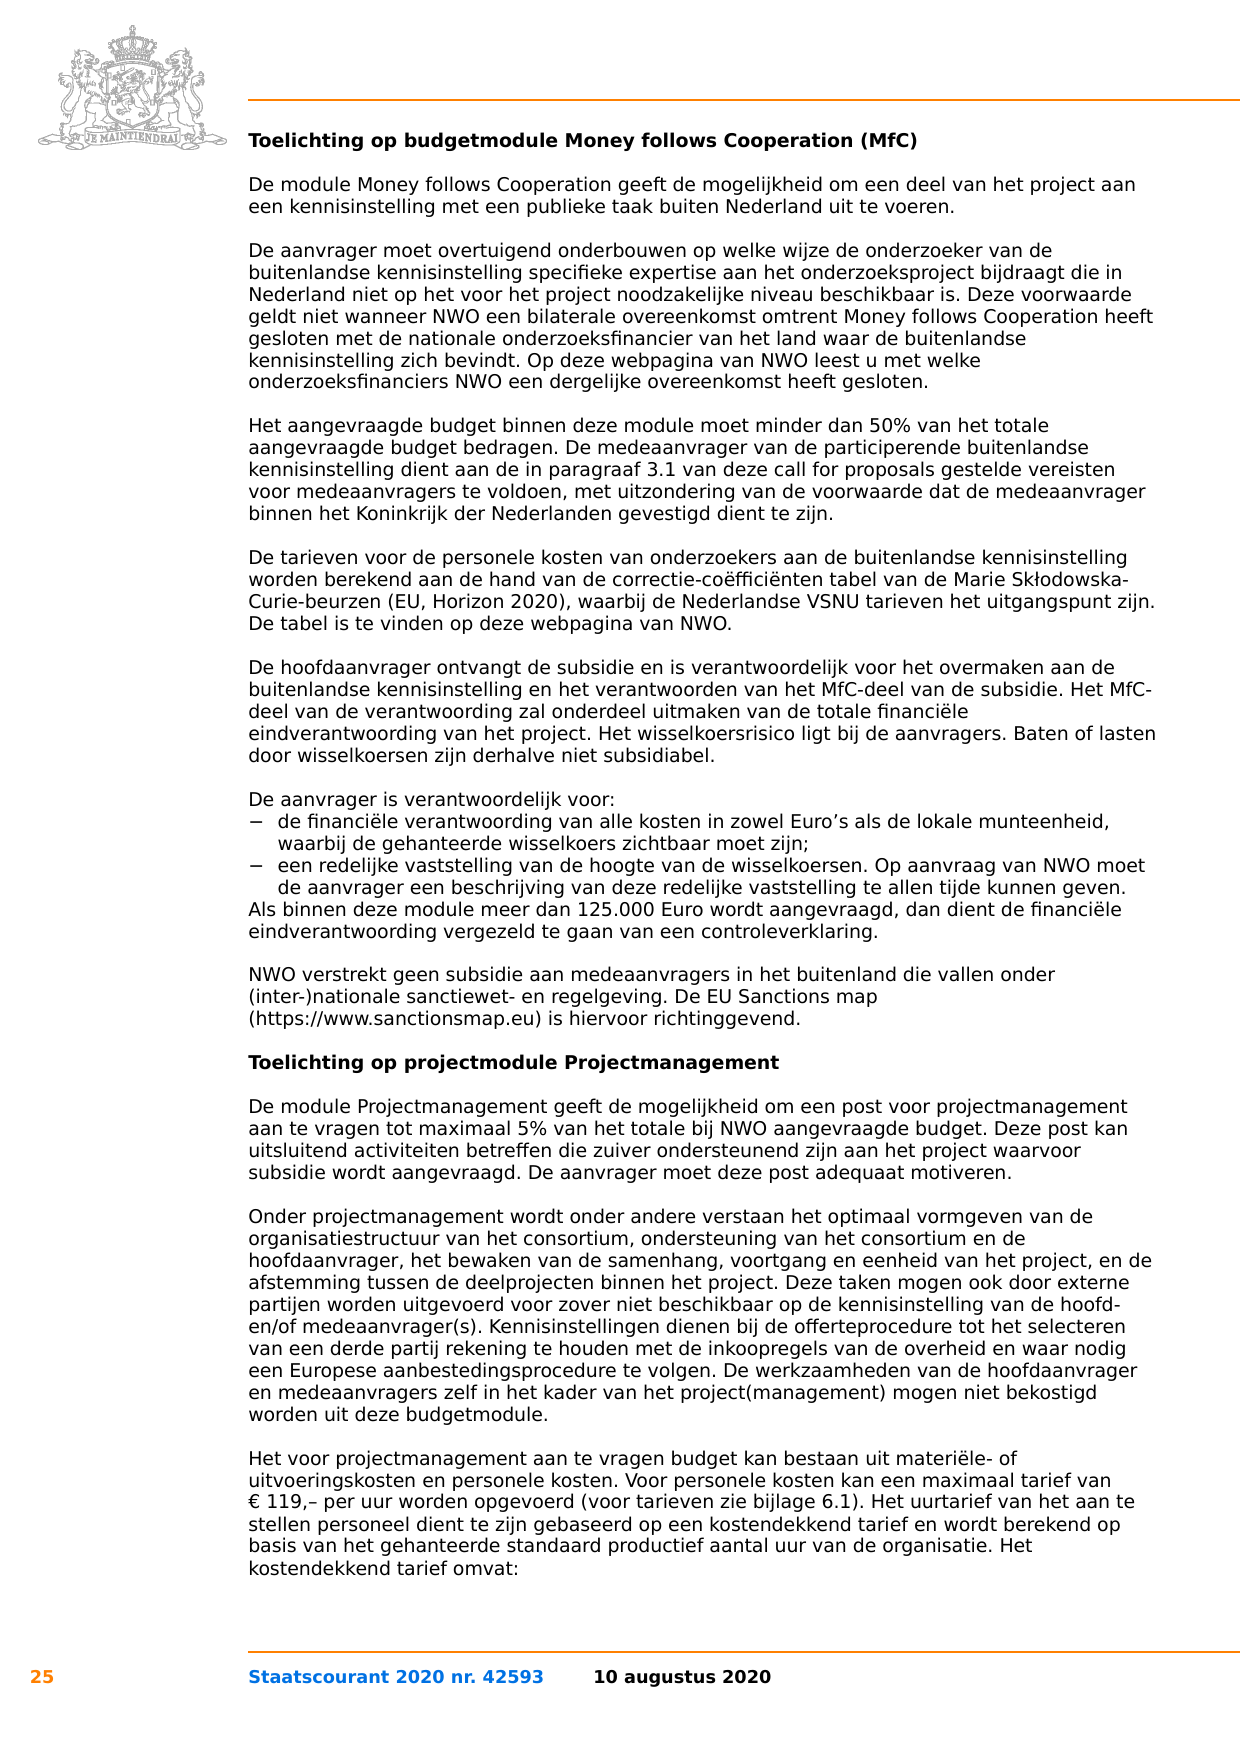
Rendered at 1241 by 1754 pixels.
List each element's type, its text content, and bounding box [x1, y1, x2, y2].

subtitle Toelichting op projectmodule Projectmanagement [248, 1052, 1163, 1074]
text De module Projectmanagement geeft de mogelijkheid om een post voor projectmanagement aan te vragen tot maximaal 5% van het totale bij NWO aangevraagde budget. Deze post kan uitsluitend activiteiten betreffen die zuiver ondersteunend zijn aan het project waarvoor subsidie wordt aangevraagd. De aanvrager moet deze post adequaat motiveren. [248, 1096, 1163, 1184]
text NWO verstrekt geen subsidie aan medeaanvragers in het buitenland die vallen onder (inter-)nationale sanctiewet- en regelgeving. De EU Sanctions map (https://www.sanctionsmap.eu) is hiervoor richtinggevend. [248, 964, 1163, 1030]
text De aanvrager moet overtuigend onderbouwen op welke wijze de onderzoeker van de buitenlandse kennisinstelling specifieke expertise aan het onderzoeksproject bijdraagt die in Nederland niet op het voor het project noodzakelijke niveau beschikbaar is. Deze voorwaarde geldt niet wanneer NWO een bilaterale overeenkomst omtrent Money follows Cooperation heeft gesloten met de nationale onderzoeksfinancier van het land waar de buitenlandse kennisinstelling zich bevindt. Op deze webpagina van NWO leest u met welke onderzoeksfinanciers NWO een dergelijke overeenkomst heeft gesloten. [248, 239, 1163, 393]
text Het voor projectmanagement aan te vragen budget kan bestaan uit materiële- of uitvoeringskosten en personele kosten. Voor personele kosten kan een maximaal tarief van € 119,– per uur worden opgevoerd (voor tarieven zie bijlage 6.1). Het uurtarief van het aan te stellen personeel dient te zijn gebaseerd op een kostendekkend tarief en wordt berekend op basis van het gehanteerde standaard productief aantal uur van de organisatie. Het kostendekkend tarief omvat: [248, 1447, 1163, 1579]
text Onder projectmanagement wordt onder andere verstaan het optimaal vormgeven van de organisatiestructuur van het consortium, ondersteuning van het consortium en de hoofdaanvrager, het bewaken van de samenhang, voortgang en eenheid van het project, en de afstemming tussen de deelprojecten binnen het project. Deze taken mogen ook door externe partijen worden uitgevoerd voor zover niet beschikbaar op de kennisinstelling van de hoofd- en/of medeaanvrager(s). Kennisinstellingen dienen bij de offerteprocedure tot het selecteren van een derde partij rekening te houden met de inkoopregels van de overheid en waar nodig een Europese aanbestedingsprocedure te volgen. De werkzaamheden van de hoofdaanvrager en medeaanvragers zelf in het kader van het project(management) mogen niet bekostigd worden uit deze budgetmodule. [248, 1206, 1163, 1426]
text De module Money follows Cooperation geeft de mogelijkheid om een deel van het project aan een kennisinstelling met een publieke taak buiten Nederland uit te voeren. [248, 174, 1163, 218]
text Het aangevraagde budget binnen deze module moet minder dan 50% van het totale aangevraagde budget bedragen. De medeaanvrager van de participerende buitenlandse kennisinstelling dient aan de in paragraaf 3.1 van deze call for proposals gestelde vereisten voor medeaanvragers te voldoen, met uitzondering van de voorwaarde dat de medeaanvrager binnen het Koninkrijk der Nederlanden gevestigd dient te zijn. [248, 415, 1163, 525]
picture [38, 25, 227, 150]
text − een redelijke vaststelling van de hoogte van de wisselkoersen. Op aanvraag van NWO moet de aanvrager een beschrijving van deze redelijke vaststelling te allen tijde kunnen geven. [248, 854, 1163, 898]
text Als binnen deze module meer dan 125.000 Euro wordt aangevraagd, dan dient de financiële eindverantwoording vergezeld te gaan van een controleverklaring. [248, 898, 1163, 942]
text De aanvrager is verantwoordelijk voor: [248, 789, 1163, 811]
text De hoofdaanvrager ontvangt de subsidie en is verantwoordelijk voor het overmaken aan de buitenlandse kennisinstelling en het verantwoorden van het MfC-deel van de subsidie. Het MfC-deel van de verantwoording zal onderdeel uitmaken van de totale financiële eindverantwoording van het project. Het wisselkoersrisico ligt bij de aanvragers. Baten of lasten door wisselkoersen zijn derhalve niet subsidiabel. [248, 657, 1163, 767]
text − de financiële verantwoording van alle kosten in zowel Euro’s als de lokale munteenheid, waarbij de gehanteerde wisselkoers zichtbaar moet zijn; [248, 811, 1163, 854]
subtitle Toelichting op budgetmodule Money follows Cooperation (MfC) [248, 130, 1163, 152]
text De tarieven voor de personele kosten van onderzoekers aan de buitenlandse kennisinstelling worden berekend aan de hand van de correctie-coëfficiënten tabel van de Marie Skłodowska-Curie-beurzen (EU, Horizon 2020), waarbij de Nederlandse VSNU tarieven het uitgangspunt zijn. De tabel is te vinden op deze webpagina van NWO. [248, 547, 1163, 635]
